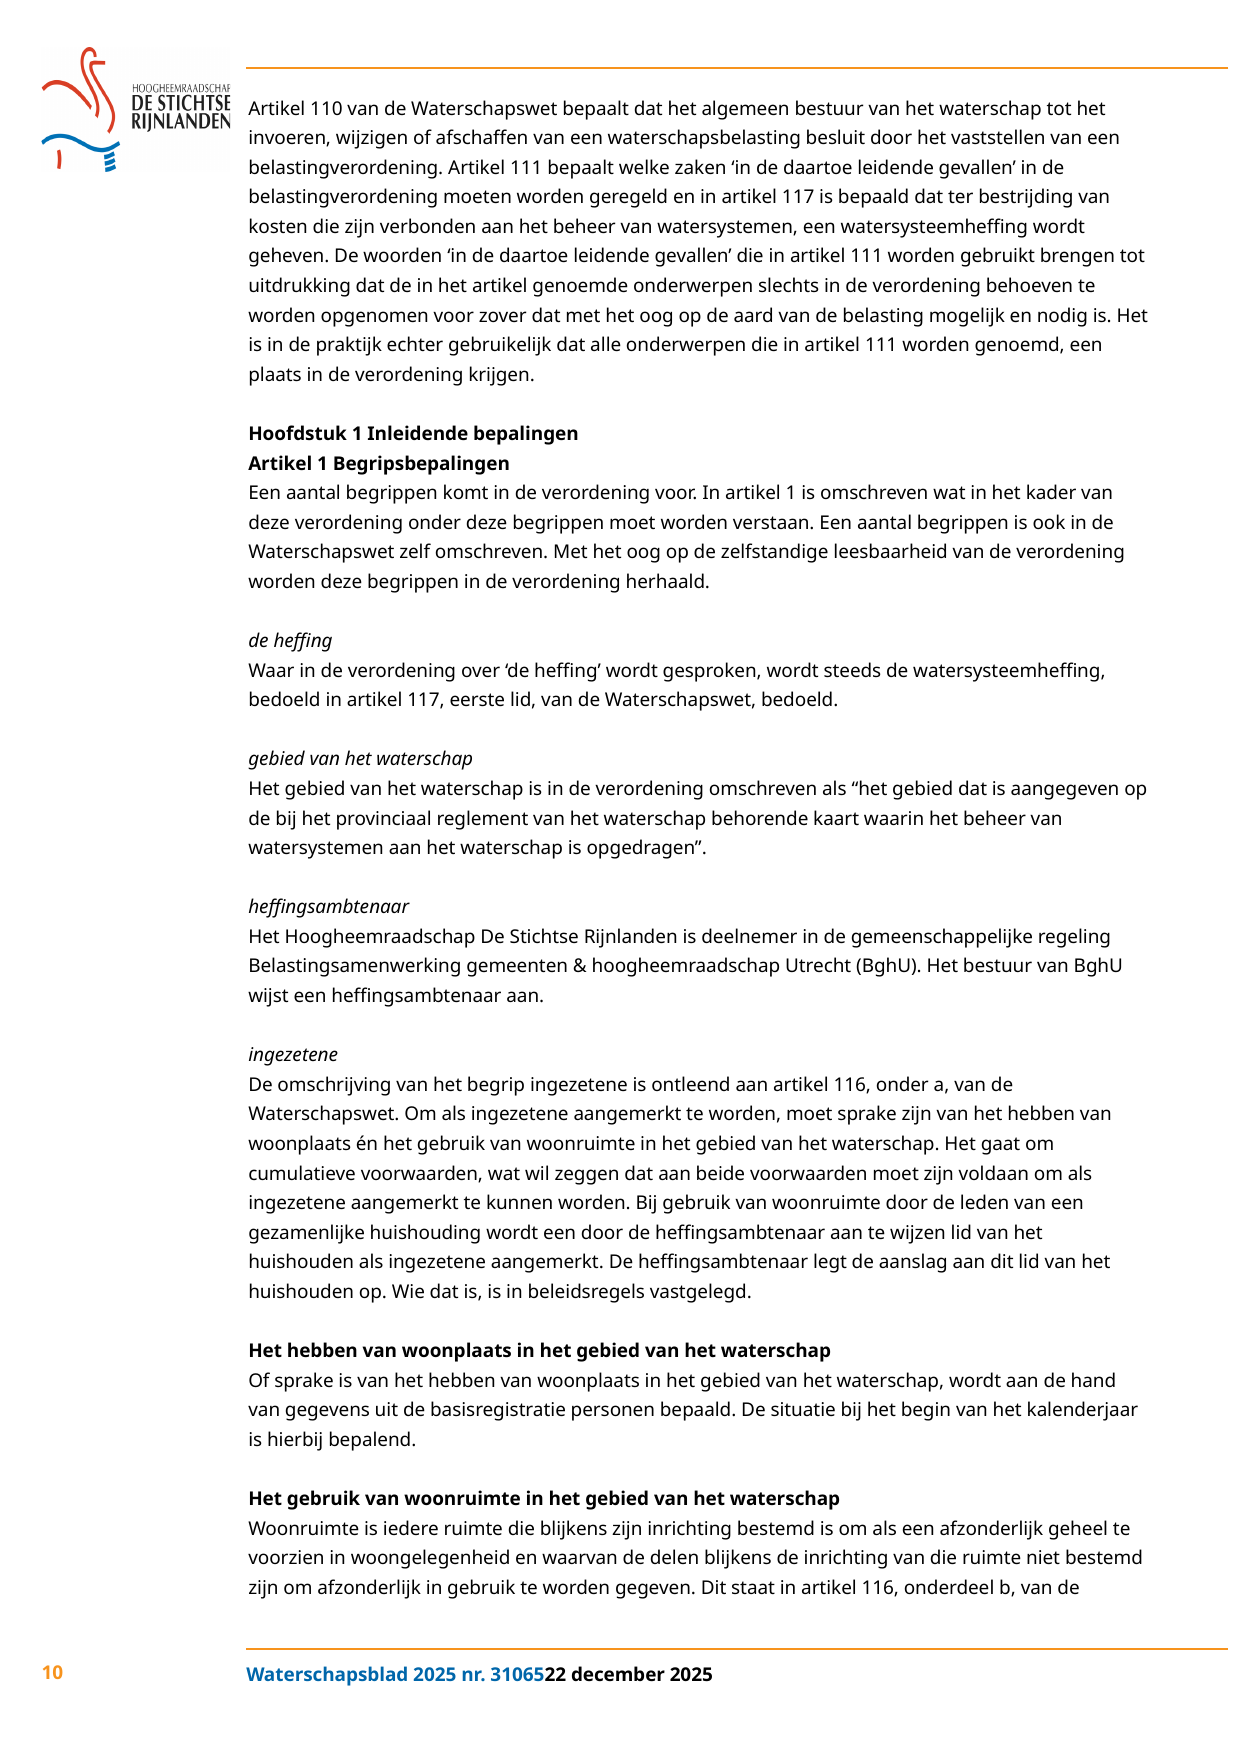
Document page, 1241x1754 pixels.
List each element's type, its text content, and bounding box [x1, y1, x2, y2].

text de heffing [248, 627, 1152, 653]
text Het gebruik van woonruimte in het gebied van het waterschap [248, 1485, 1152, 1511]
text gebied van het waterschap [248, 746, 1152, 771]
text ingezetene [248, 1041, 1152, 1067]
text Een aantal begrippen komt in de verordening voor. In artikel 1 is omschreven wat in het kader van deze verordening onder deze begrippen moet worden verstaan. Een aantal begrippen is ook in de Waterschapswet zelf omschreven. Met het oog op de zelfstandige leesbaarheid van de verordening worden deze begrippen in de verordening herhaald. [248, 479, 1152, 594]
text Het gebied van het waterschap is in de verordening omschreven als “het gebied dat is aangegeven op de bij het provinciaal reglement van het waterschap behorende kaart waarin het beheer van watersystemen aan het waterschap is opgedragen”. [248, 775, 1152, 860]
text heffingsambtenaar [248, 893, 1152, 919]
picture [41, 47, 231, 172]
text Woonruimte is iedere ruimte die blijkens zijn inrichting bestemd is om als een afzonderlijk geheel te voorzien in woongelegenheid en waarvan de delen blijkens de inrichting van die ruimte niet bestemd zijn om afzonderlijk in gebruik te worden gegeven. Dit staat in artikel 116, onderdeel b, van de [248, 1515, 1152, 1600]
text Waar in de verordening over ‘de heffing’ wordt gesproken, wordt steeds de watersysteemheffing, bedoeld in artikel 117, eerste lid, van de Waterschapswet, bedoeld. [248, 657, 1152, 712]
text Of sprake is van het hebben van woonplaats in het gebied van het waterschap, wordt aan de hand van gegevens uit de basisregistratie personen bepaald. De situatie bij het begin van het kalenderjaar is hierbij bepalend. [248, 1367, 1152, 1452]
text Artikel 110 van de Waterschapswet bepaalt dat het algemeen bestuur van het waterschap tot het invoeren, wijzigen of afschaffen van een waterschapsbelasting besluit door het vaststellen van een belastingverordening. Artikel 111 bepaalt welke zaken ‘in de daartoe leidende gevallen’ in de belastingverordening moeten worden geregeld en in artikel 117 is bepaald dat ter bestrijding van kosten die zijn verbonden aan het beheer van watersystemen, een watersysteemheffing wordt geheven. De woorden ‘in de daartoe leidende gevallen’ die in artikel 111 worden gebruikt brengen tot uitdrukking dat de in het artikel genoemde onderwerpen slechts in de verordening behoeven te worden opgenomen voor zover dat met het oog op de aard van de belasting mogelijk en nodig is. Het is in de praktijk echter gebruikelijk dat alle onderwerpen die in artikel 111 worden genoemd, een plaats in de verordening krijgen. [248, 95, 1152, 387]
text De omschrijving van het begrip ingezetene is ontleend aan artikel 116, onder a, van de Waterschapswet. Om als ingezetene aangemerkt te worden, moet sprake zijn van het hebben van woonplaats én het gebruik van woonruimte in het gebied van het waterschap. Het gaat om cumulatieve voorwaarden, wat wil zeggen dat aan beide voorwaarden moet zijn voldaan om als ingezetene aangemerkt te kunnen worden. Bij gebruik van woonruimte door de leden van een gezamenlijke huishouding wordt een door de heffingsambtenaar aan te wijzen lid van het huishouden als ingezetene aangemerkt. De heffingsambtenaar legt de aanslag aan dit lid van het huishouden op. Wie dat is, is in beleidsregels vastgelegd. [248, 1071, 1152, 1304]
text Het Hoogheemraadschap De Stichtse Rijnlanden is deelnemer in de gemeenschappelijke regeling Belastingsamenwerking gemeenten & hoogheemraadschap Utrecht (BghU). Het bestuur van BghU wijst een heffingsambtenaar aan. [248, 923, 1152, 1008]
text Artikel 1 Begripsbepalingen [248, 450, 1152, 476]
text Het hebben van woonplaats in het gebied van het waterschap [248, 1337, 1152, 1363]
text Hoofdstuk 1 Inleidende bepalingen [248, 420, 1152, 446]
